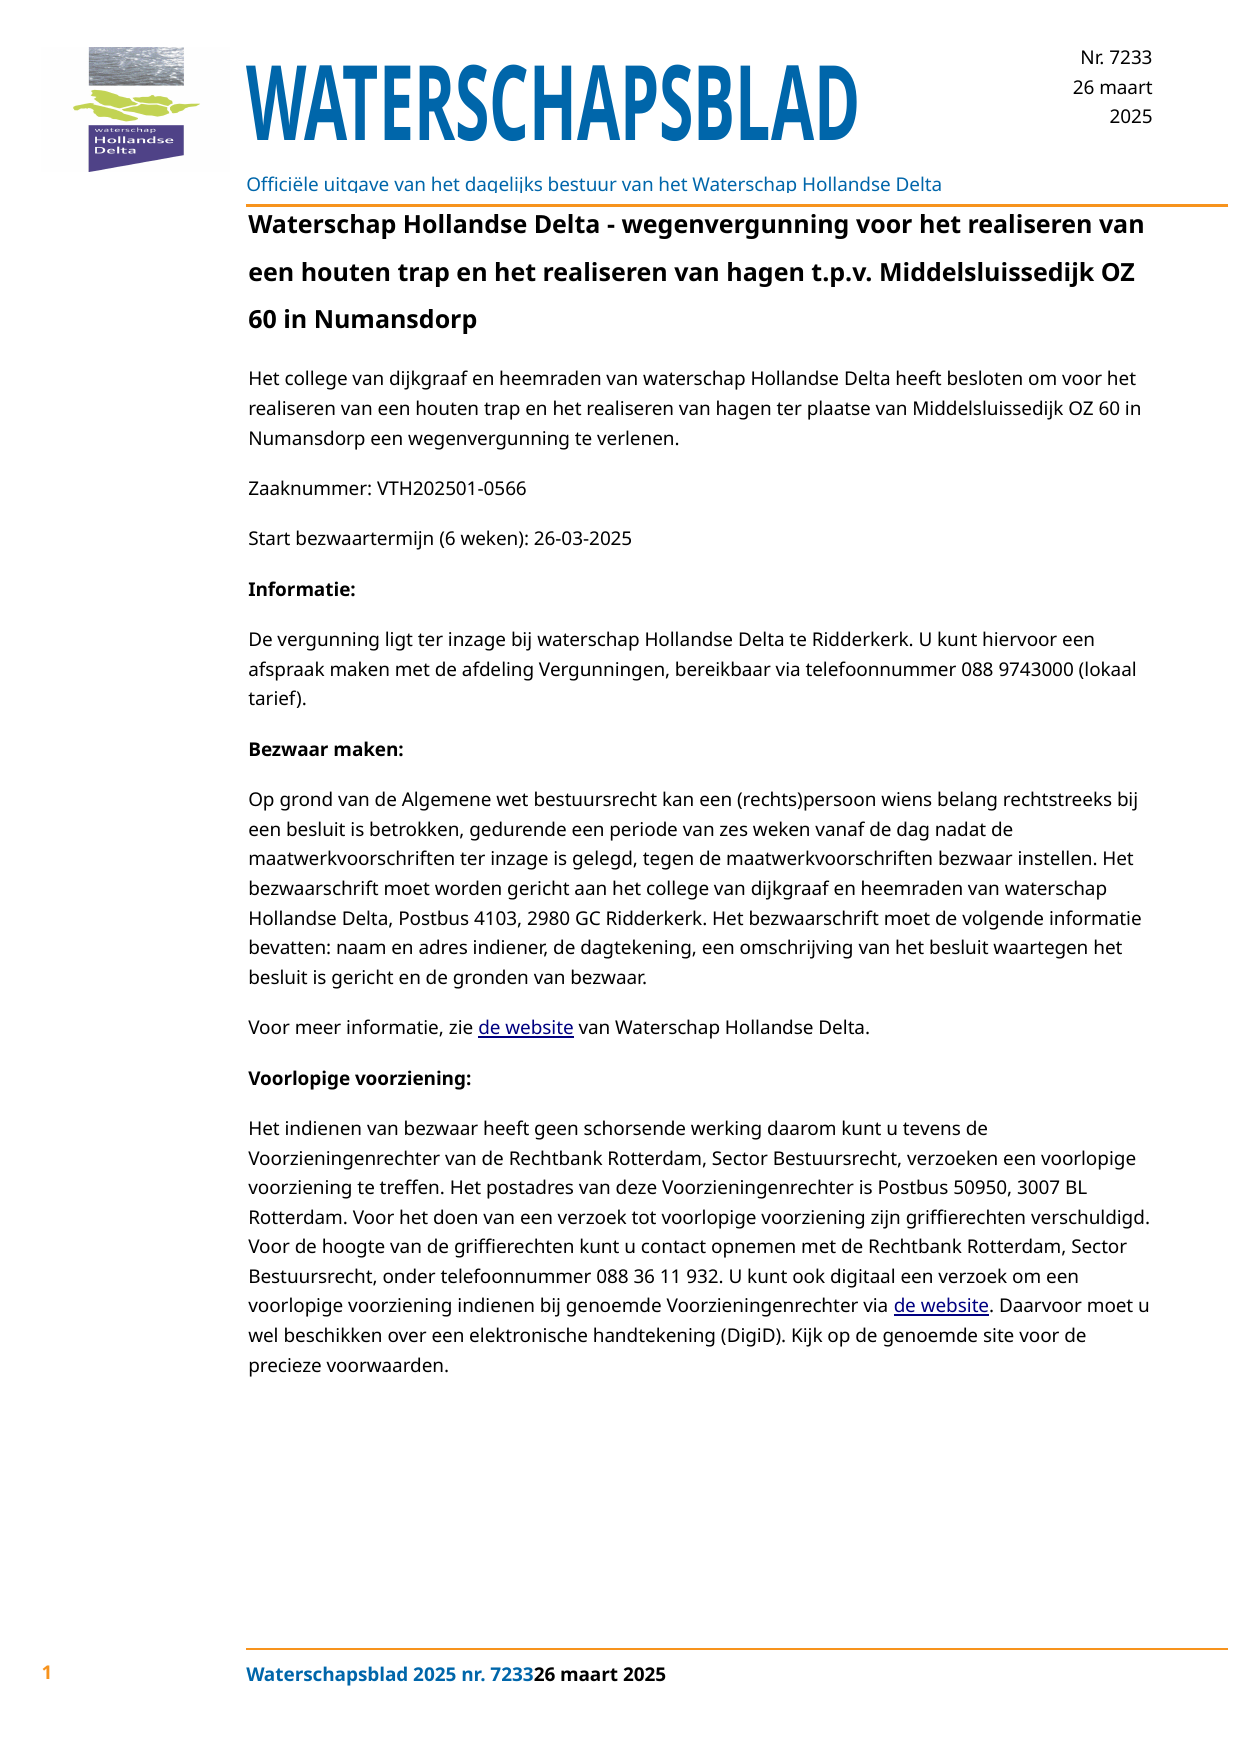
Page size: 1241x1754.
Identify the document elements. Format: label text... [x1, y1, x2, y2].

text Start bezwaartermijn (6 weken): 26-03-2025 [248, 526, 1152, 551]
picture [41, 47, 231, 172]
text Op grond van de Algemene wet bestuursrecht kan een (rechts)persoon wiens belang rechtstreeks bij een besluit is betrokken, gedurende een periode van zes weken vanaf de dag nadat de maatwerkvoorschriften ter inzage is gelegd, tegen de maatwerkvoorschriften bezwaar instellen. Het bezwaarschrift moet worden gericht aan het college van dijkgraaf en heemraden van waterschap Hollandse Delta, Postbus 4103, 2980 GC Ridderkerk. Het bezwaarschrift moet de volgende informatie bevatten: naam en adres indiener, de dagtekening, een omschrijving van het besluit waartegen het besluit is gericht en de gronden van bezwaar. [248, 786, 1152, 989]
text Zaaknummer: VTH202501-0566 [248, 475, 1152, 501]
text Informatie: [248, 576, 1152, 602]
text Bezwaar maken: [248, 736, 1152, 762]
text Voor meer informatie, zie de website van Waterschap Hollandse Delta. [248, 1014, 1152, 1040]
text Het indienen van bezwaar heeft geen schorsende werking daarom kunt u tevens de Voorzieningenrechter van de Rechtbank Rotterdam, Sector Bestuursrecht, verzoeken een voorlopige voorziening te treffen. Het postadres van deze Voorzieningenrechter is Postbus 50950, 3007 BL Rotterdam. Voor het doen van een verzoek tot voorlopige voorziening zijn griffierechten verschuldigd. Voor de hoogte van de griffierechten kunt u contact opnemen met de Rechtbank Rotterdam, Sector Bestuursrecht, onder telefoonnummer 088 36 11 932. U kunt ook digitaal een verzoek om een voorlopige voorziening indienen bij genoemde Voorzieningenrechter via de website. Daarvoor moet u wel beschikken over een elektronische handtekening (DigiD). Kijk op de genoemde site voor de precieze voorwaarden. [248, 1115, 1152, 1377]
text Waterschap Hollandse Delta - wegenvergunning voor het realiseren van een houten trap en het realiseren van hagen t.p.v. Middelsluissedijk OZ 60 in Numansdorp [248, 207, 1152, 336]
text De vergunning ligt ter inzage bij waterschap Hollandse Delta te Ridderkerk. U kunt hiervoor een afspraak maken met de afdeling Vergunningen, bereikbaar via telefoonnummer 088 9743000 (lokaal tarief). [248, 626, 1152, 711]
text Voorlopige voorziening: [248, 1065, 1152, 1090]
text Het college van dijkgraaf en heemraden van waterschap Hollandse Delta heeft besloten om voor het realiseren van een houten trap en het realiseren van hagen ter plaatse van Middelsluissedijk OZ 60 in Numansdorp een wegenvergunning te verlenen. [248, 366, 1152, 450]
